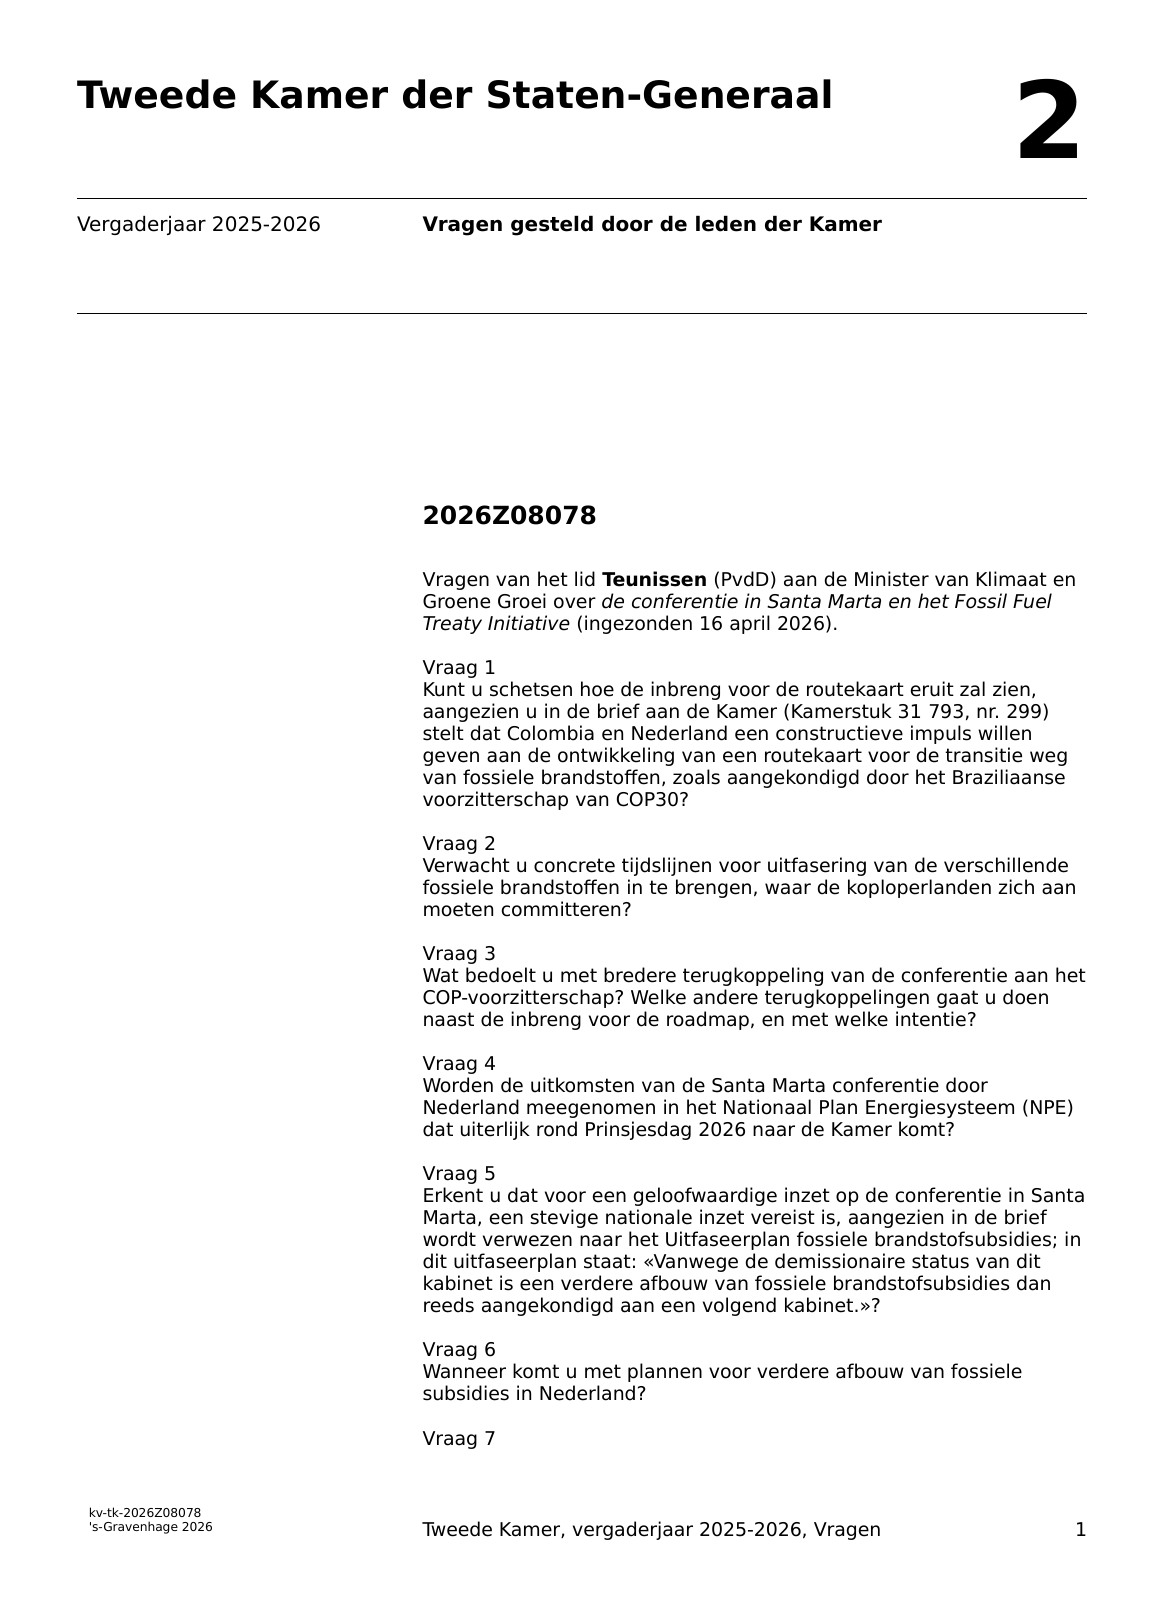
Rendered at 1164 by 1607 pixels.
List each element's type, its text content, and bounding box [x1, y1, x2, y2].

text Worden de uitkomsten van de Santa Marta conferentie door Nederland meegenomen in het Nationaal Plan Energiesysteem (NPE) dat uiterlijk rond Prinsjesdag 2026 naar de Kamer komt? [422, 1075, 1087, 1141]
table_header 2 [886, 59, 1087, 198]
text Vraag 2 [422, 833, 1087, 855]
text Vraag 7 [422, 1427, 1087, 1449]
text Vraag 1 [422, 657, 1087, 679]
table_cell Vergaderjaar 2025-2026 [77, 199, 422, 313]
text Kunt u schetsen hoe de inbreng voor de routekaart eruit zal zien, aangezien u in de brief aan de Kamer (Kamerstuk 31 793, nr. 299) stelt dat Colombia en Nederland een constructieve impuls willen geven aan de ontwikkeling van een routekaart voor de transitie weg van fossiele brandstoffen, zoals aangekondigd door het Braziliaanse voorzitterschap van COP30? [422, 679, 1087, 811]
text 's-Gravenhage 2026 [88, 1520, 323, 1534]
text Vraag 6 [422, 1339, 1087, 1361]
text Vraag 5 [422, 1163, 1087, 1185]
text Erkent u dat voor een geloofwaardige inzet op de conferentie in Santa Marta, een stevige nationale inzet vereist is, aangezien in de brief wordt verwezen naar het Uitfaseerplan fossiele brandstofsubsidies; in dit uitfaseerplan staat: «Vanwege de demissionaire status van dit kabinet is een verdere afbouw van fossiele brandstofsubsidies dan reeds aangekondigd aan een volgend kabinet.»? [422, 1185, 1087, 1317]
text 2026Z08078 [422, 501, 1087, 531]
text Wat bedoelt u met bredere terugkoppeling van de conferentie aan het COP-voorzitterschap? Welke andere terugkoppelingen gaat u doen naast de inbreng voor de roadmap, en met welke intentie? [422, 965, 1087, 1031]
text Vragen van het lid Teunissen (PvdD) aan de Minister van Klimaat en Groene Groei over de conferentie in Santa Marta en het Fossil Fuel Treaty Initiative (ingezonden 16 april 2026). [422, 569, 1087, 635]
table_cell Vragen gesteld door de leden der Kamer [422, 199, 1087, 313]
text kv-tk-2026Z08078 [88, 1506, 323, 1520]
table_header Tweede Kamer der Staten-Generaal [77, 59, 886, 198]
text Vraag 4 [422, 1053, 1087, 1075]
text Wanneer komt u met plannen voor verdere afbouw van fossiele subsidies in Nederland? [422, 1361, 1087, 1405]
text Verwacht u concrete tijdslijnen voor uitfasering van de verschillende fossiele brandstoffen in te brengen, waar de koploperlanden zich aan moeten committeren? [422, 855, 1087, 921]
text Vraag 3 [422, 943, 1087, 965]
